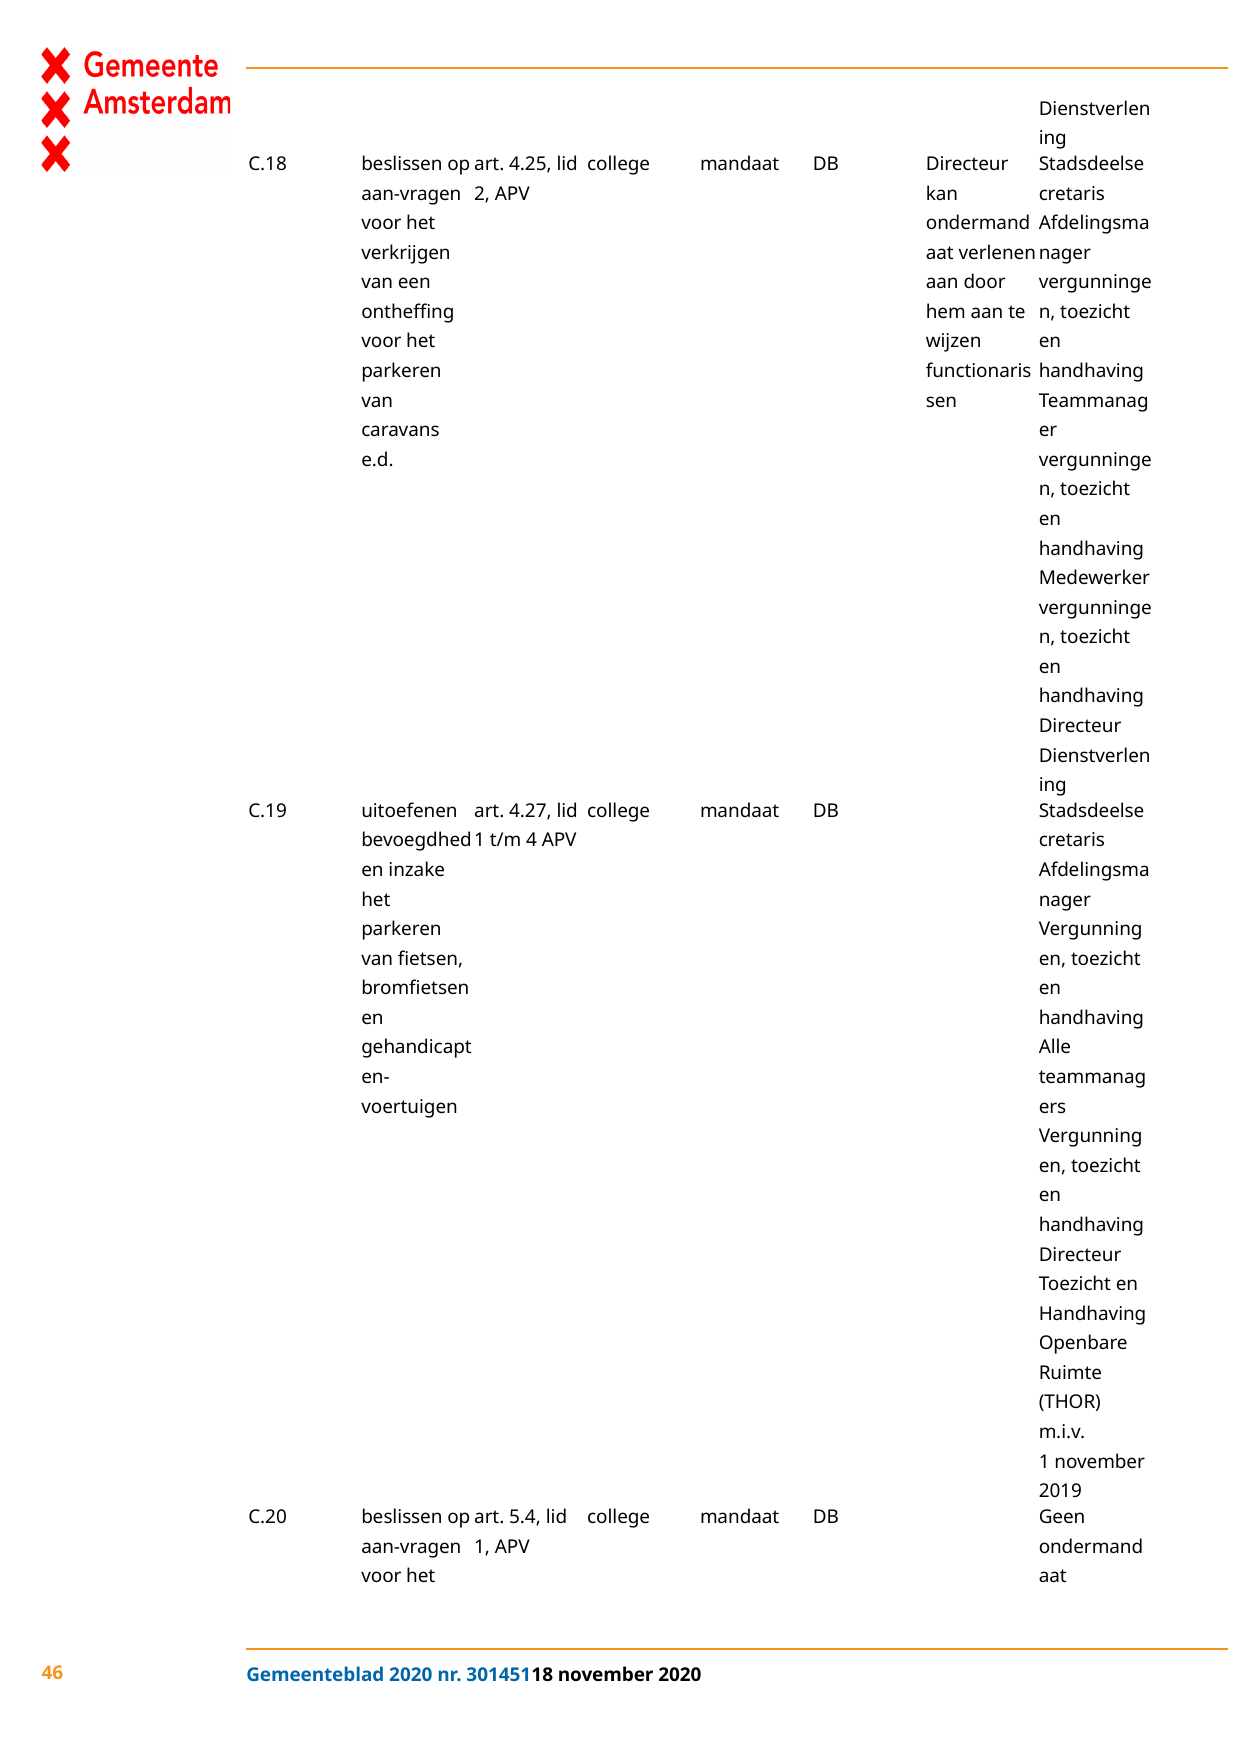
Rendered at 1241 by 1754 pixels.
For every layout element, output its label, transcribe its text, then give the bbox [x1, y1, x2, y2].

table_cell uitoefenen bevoegdheden inzake het parkeren van fietsen, bromfietsen en gehandicapten-voertuigen [361, 797, 474, 1503]
table_cell [700, 95, 813, 150]
table_cell [587, 95, 700, 150]
table_cell beslissen op aan-vragen voor het [361, 1503, 474, 1588]
table_cell Directeur kan ondermandaat verlenen aan door hem aan te wijzen functionarissen [926, 150, 1038, 797]
table_cell Stadsdeelsecretaris Afdelingsmanager Vergunningen, toezicht en handhaving Alle teammanagers Vergunningen, toezicht en handhaving Directeur Toezicht en Handhaving Openbare Ruimte (THOR) m.i.v. 1 november 2019 [1039, 797, 1152, 1503]
table_cell DB [813, 797, 926, 1503]
table_cell Dienstverlening [1039, 95, 1152, 150]
table_cell [361, 95, 474, 150]
table_cell [248, 95, 361, 150]
table_cell C.18 [248, 150, 361, 797]
table_cell art. 5.4, lid 1, APV [474, 1503, 587, 1588]
table_cell C.19 [248, 797, 361, 1503]
table_cell mandaat [700, 797, 813, 1503]
table_cell [926, 95, 1038, 150]
table_cell art. 4.27, lid 1 t/m 4 APV [474, 797, 587, 1503]
table_cell [474, 95, 587, 150]
table_cell DB [813, 150, 926, 797]
table_cell college [587, 1503, 700, 1588]
table_cell art. 4.25, lid 2, APV [474, 150, 587, 797]
table_cell [813, 95, 926, 150]
table_cell DB [813, 1503, 926, 1588]
table_cell [926, 1503, 1038, 1588]
table_cell mandaat [700, 150, 813, 797]
table_cell mandaat [700, 1503, 813, 1588]
table_cell Geen ondermandaat [1039, 1503, 1152, 1588]
table_cell college [587, 150, 700, 797]
picture [41, 47, 231, 172]
table_cell Stadsdeelsecretaris Afdelingsmanager vergunningen, toezicht en handhaving Teammanager vergunningen, toezicht en handhaving Medewerker vergunningen, toezicht en handhaving Directeur Dienstverlening [1039, 150, 1152, 797]
table_cell [926, 797, 1038, 1503]
table_cell college [587, 797, 700, 1503]
table_cell C.20 [248, 1503, 361, 1588]
table_cell beslissen op aan-vragen voor het verkrijgen van een ontheffing voor het parkeren van caravans e.d. [361, 150, 474, 797]
